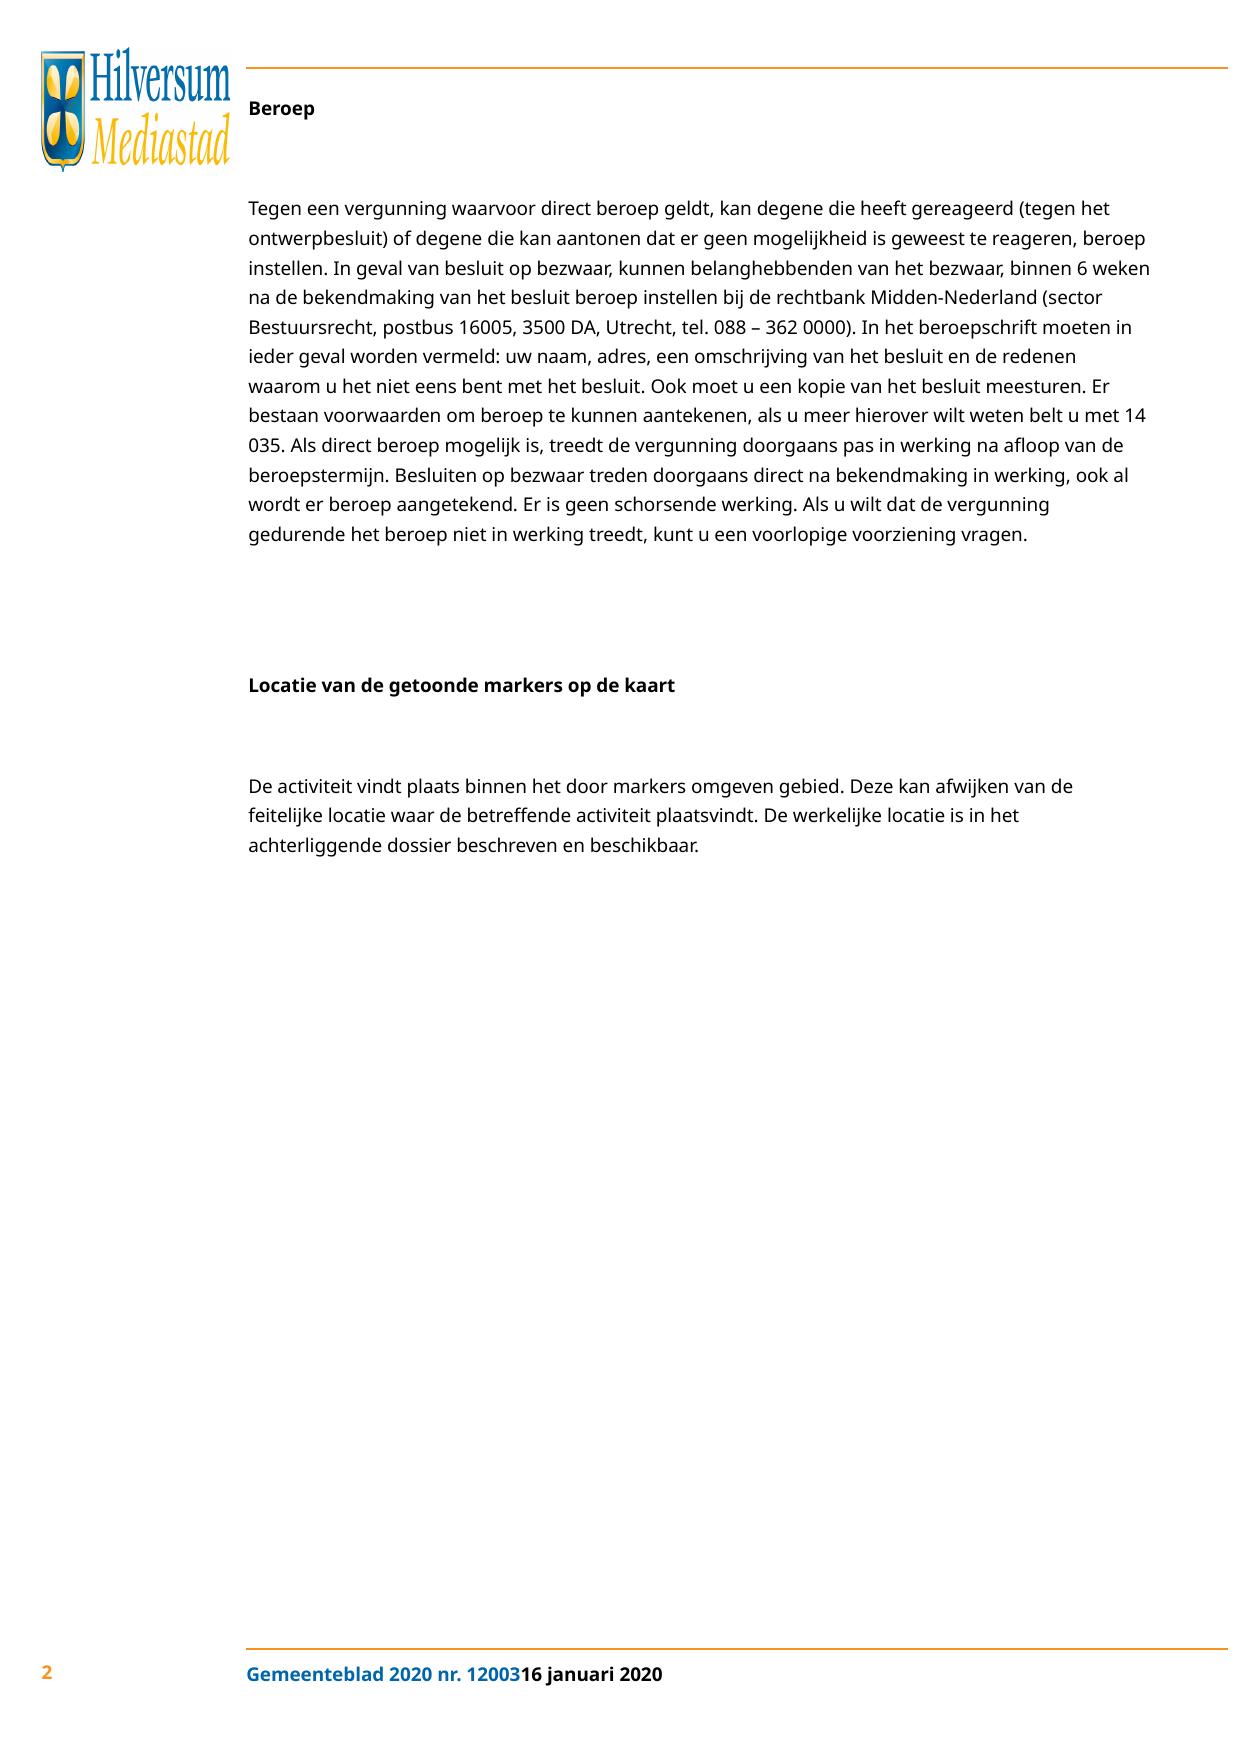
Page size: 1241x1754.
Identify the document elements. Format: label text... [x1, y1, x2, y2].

picture [41, 47, 231, 172]
text Tegen een vergunning waarvoor direct beroep geldt, kan degene die heeft gereageerd (tegen het ontwerpbesluit) of degene die kan aantonen dat er geen mogelijkheid is geweest te reageren, beroep instellen. In geval van besluit op bezwaar, kunnen belanghebbenden van het bezwaar, binnen 6 weken na de bekendmaking van het besluit beroep instellen bij de rechtbank Midden-Nederland (sector Bestuursrecht, postbus 16005, 3500 DA, Utrecht, tel. 088 – 362 0000). In het beroepschrift moeten in ieder geval worden vermeld: uw naam, adres, een omschrijving van het besluit en de redenen waarom u het niet eens bent met het besluit. Ook moet u een kopie van het besluit meesturen. Er bestaan voorwaarden om beroep te kunnen aantekenen, als u meer hierover wilt weten belt u met 14 035. Als direct beroep mogelijk is, treedt de vergunning doorgaans pas in werking na afloop van de beroepstermijn. Besluiten op bezwaar treden doorgaans direct na bekendmaking in werking, ook al wordt er beroep aangetekend. Er is geen schorsende werking. Als u wilt dat de vergunning gedurende het beroep niet in werking treedt, kunt u een voorlopige voorziening vragen. [248, 196, 1152, 547]
text Beroep [248, 95, 1152, 121]
text De activiteit vindt plaats binnen het door markers omgeven gebied. Deze kan afwijken van de feitelijke locatie waar de betreffende activiteit plaatsvindt. De werkelijke locatie is in het achterliggende dossier beschreven en beschikbaar. [248, 773, 1152, 858]
text Locatie van de getoonde markers op de kaart [248, 672, 1152, 698]
